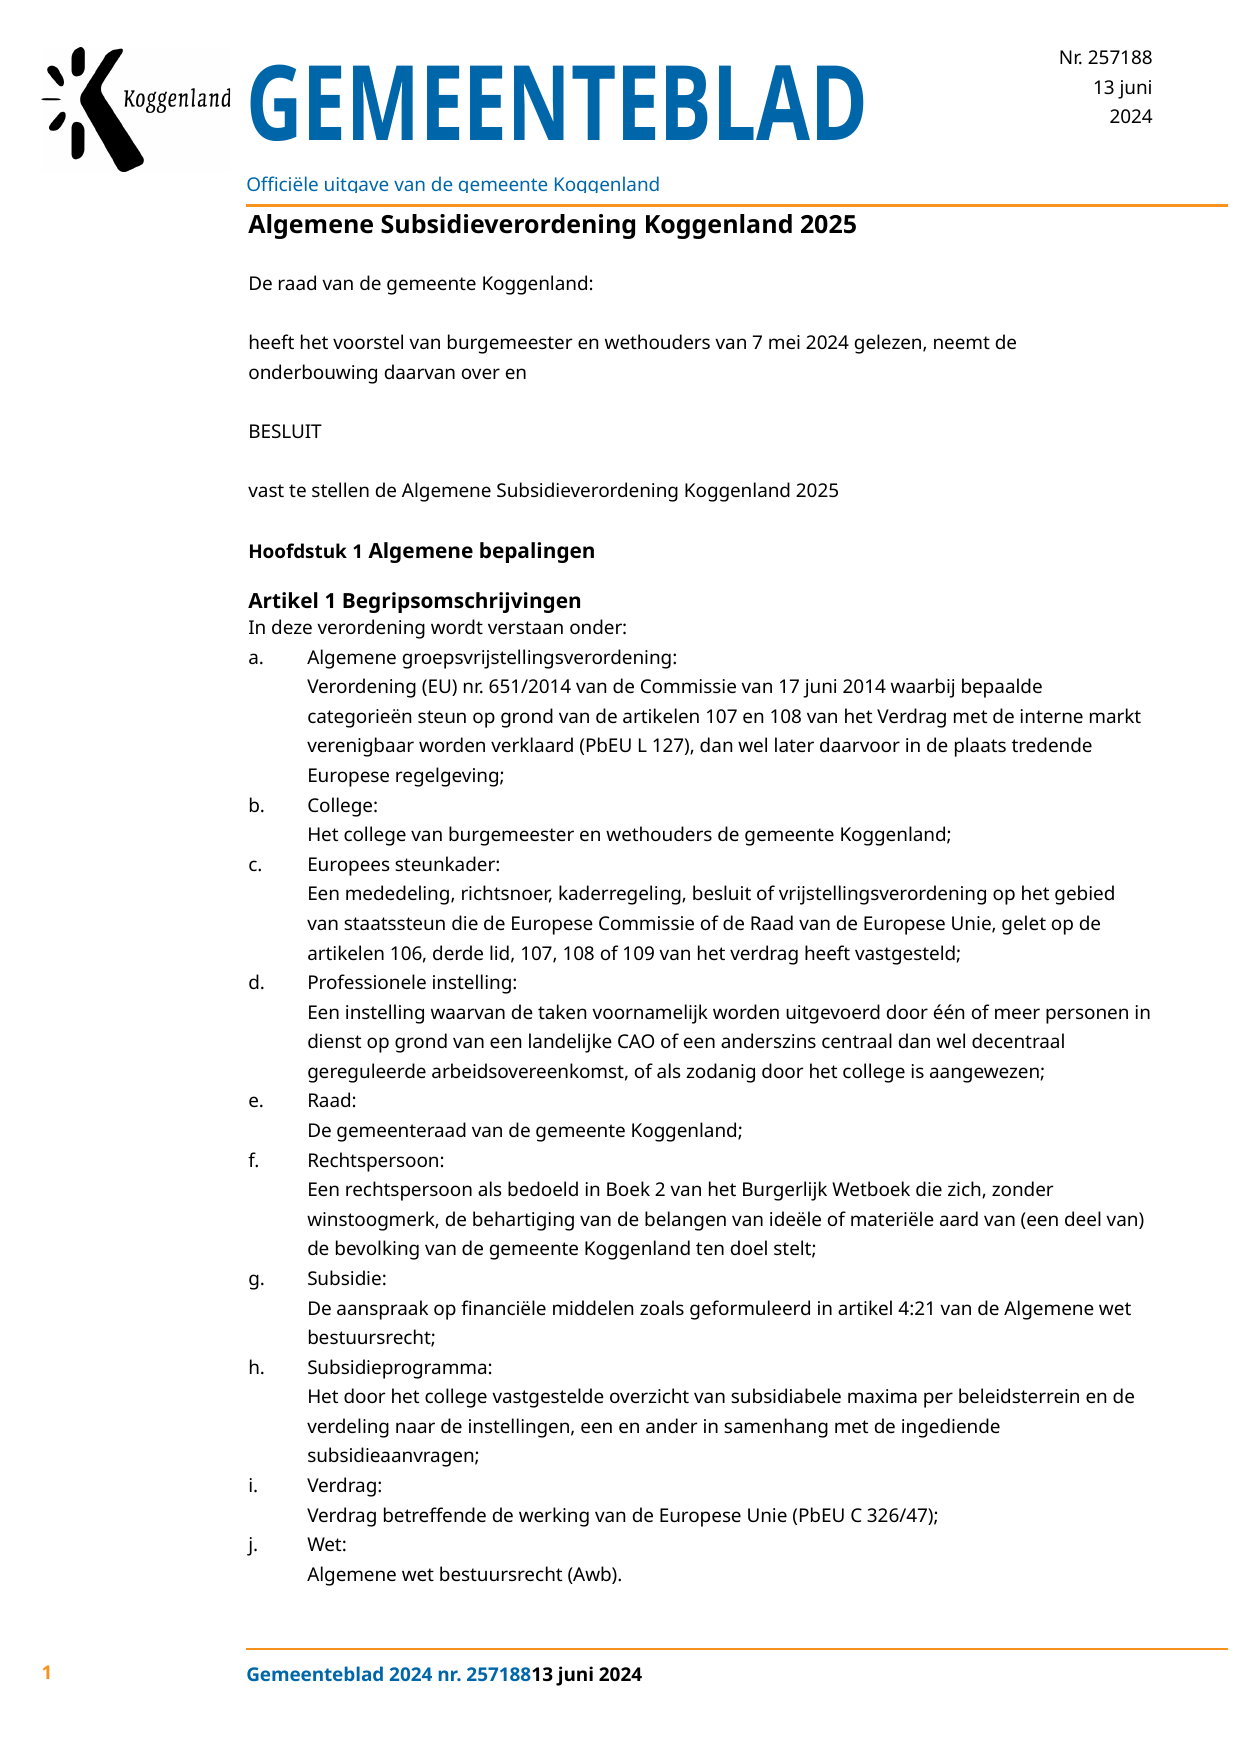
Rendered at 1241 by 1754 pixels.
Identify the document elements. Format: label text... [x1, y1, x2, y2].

list Verordening (EU) nr. 651/2014 van de Commissie van 17 juni 2014 waarbij bepaalde categorieën steun op grond van de artikelen 107 en 108 van het Verdrag met de interne markt verenigbaar worden verklaard (PbEU L 127), dan wel later daarvoor in de plaats tredende Europese regelgeving; [248, 673, 1152, 788]
list Verdrag: [248, 1472, 1152, 1498]
list De gemeenteraad van de gemeente Koggenland; [248, 1117, 1152, 1143]
picture [41, 47, 231, 172]
text In deze verordening wordt verstaan onder: [248, 614, 1152, 640]
list Subsidie: [248, 1265, 1152, 1291]
list Professionele instelling: [248, 969, 1152, 995]
list Het college van burgemeester en wethouders de gemeente Koggenland; [248, 821, 1152, 847]
text Algemene Subsidieverordening Koggenland 2025 [248, 207, 1152, 241]
text Artikel 1 Begripsomschrijvingen [248, 586, 1152, 614]
text vast te stellen de Algemene Subsidieverordening Koggenland 2025 [248, 477, 1152, 503]
list Europees steunkader: [248, 851, 1152, 877]
list Een mededeling, richtsnoer, kaderregeling, besluit of vrijstellingsverordening op het gebied van staatssteun die de Europese Commissie of de Raad van de Europese Unie, gelet op de artikelen 106, derde lid, 107, 108 of 109 van het verdrag heeft vastgesteld; [248, 881, 1152, 965]
list Wet: [248, 1531, 1152, 1557]
list Het door het college vastgestelde overzicht van subsidiabele maxima per beleidsterrein en de verdeling naar de instellingen, een en ander in samenhang met de ingediende subsidieaanvragen; [248, 1383, 1152, 1468]
list Algemene wet bestuursrecht (Awb). [248, 1561, 1152, 1587]
text De raad van de gemeente Koggenland: [248, 270, 1152, 296]
list Een instelling waarvan de taken voornamelijk worden uitgevoerd door één of meer personen in dienst op grond van een landelijke CAO of een anderszins centraal dan wel decentraal gereguleerde arbeidsovereenkomst, of als zodanig door het college is aangewezen; [248, 999, 1152, 1084]
text Hoofdstuk 1 Algemene bepalingen [248, 537, 1152, 565]
list College: [248, 792, 1152, 817]
list Subsidieprogramma: [248, 1354, 1152, 1379]
text heeft het voorstel van burgemeester en wethouders van 7 mei 2024 gelezen, neemt de onderbouwing daarvan over en [248, 329, 1152, 385]
list Algemene groepsvrijstellingsverordening: [248, 644, 1152, 669]
list Verdrag betreffende de werking van de Europese Unie (PbEU C 326/47); [248, 1502, 1152, 1527]
list De aanspraak op financiële middelen zoals geformuleerd in artikel 4:21 van de Algemene wet bestuursrecht; [248, 1295, 1152, 1350]
text BESLUIT [248, 418, 1152, 444]
list Rechtspersoon: [248, 1147, 1152, 1172]
list Een rechtspersoon als bedoeld in Boek 2 van het Burgerlijk Wetboek die zich, zonder winstoogmerk, de behartiging van de belangen van ideële of materiële aard van (een deel van) de bevolking van de gemeente Koggenland ten doel stelt; [248, 1176, 1152, 1261]
list Raad: [248, 1088, 1152, 1113]
